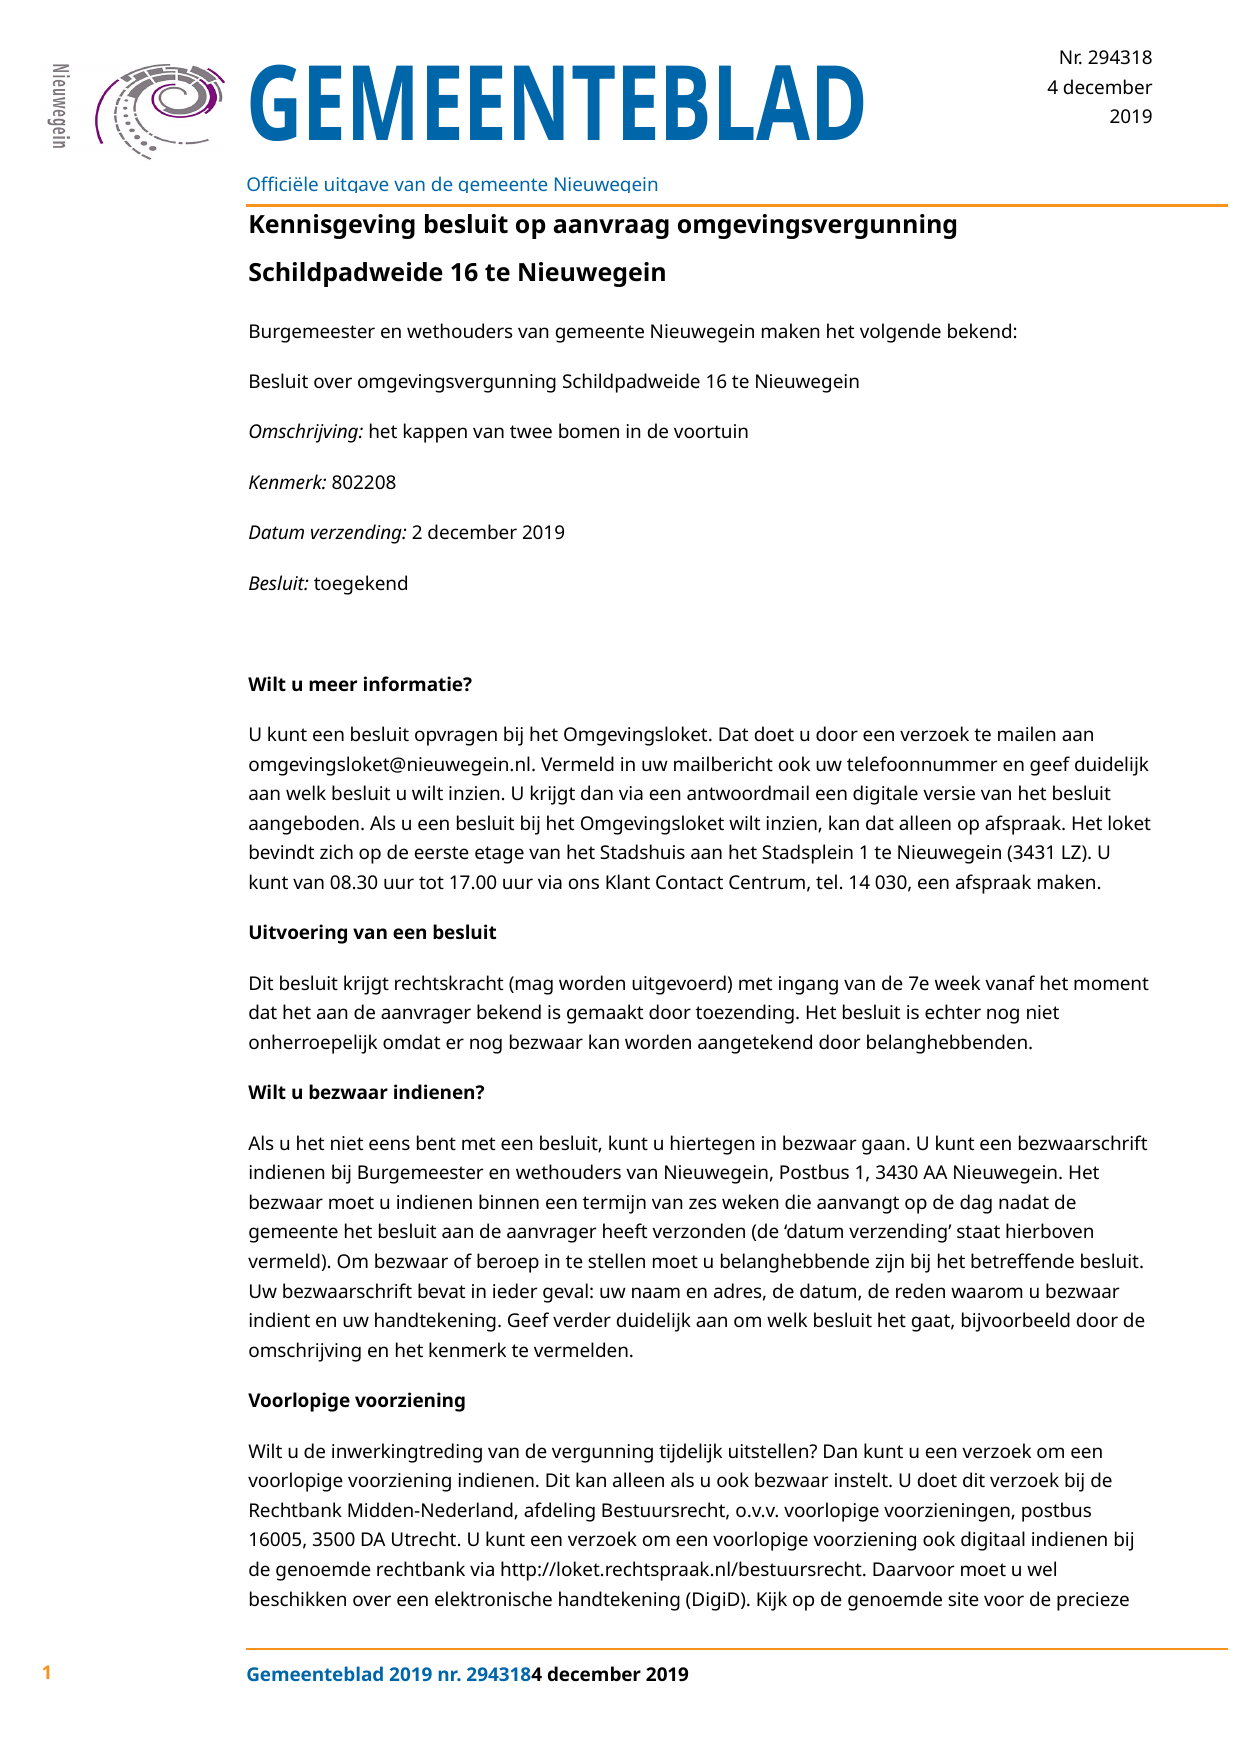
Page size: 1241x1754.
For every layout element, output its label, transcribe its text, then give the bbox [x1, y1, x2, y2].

text Burgemeester en wethouders van gemeente Nieuwegein maken het volgende bekend: [248, 318, 1152, 344]
text Wilt u meer informatie? [248, 671, 1152, 697]
text Wilt u bezwaar indienen? [248, 1079, 1152, 1105]
text Besluit over omgevingsvergunning Schildpadweide 16 te Nieuwegein [248, 368, 1152, 394]
text Kennisgeving besluit op aanvraag omgevingsvergunning Schildpadweide 16 te Nieuwegein [248, 207, 1152, 288]
text Uitvoering van een besluit [248, 919, 1152, 945]
picture [41, 47, 231, 172]
text Omschrijving: het kappen van twee bomen in de voortuin [248, 419, 1152, 444]
text Voorlopige voorziening [248, 1387, 1152, 1413]
text Wilt u de inwerkingtreding van de vergunning tijdelijk uitstellen? Dan kunt u een verzoek om een voorlopige voorziening indienen. Dit kan alleen als u ook bezwaar instelt. U doet dit verzoek bij de Rechtbank Midden-Nederland, afdeling Bestuursrecht, o.v.v. voorlopige voorzieningen, postbus 16005, 3500 DA Utrecht. U kunt een verzoek om een voorlopige voorziening ook digitaal indienen bij de genoemde rechtbank via http://loket.rechtspraak.nl/bestuursrecht. Daarvoor moet u wel beschikken over een elektronische handtekening (DigiD). Kijk op de genoemde site voor de precieze [248, 1438, 1152, 1612]
text Kenmerk: 802208 [248, 469, 1152, 495]
text Als u het niet eens bent met een besluit, kunt u hiertegen in bezwaar gaan. U kunt een bezwaarschrift indienen bij Burgemeester en wethouders van Nieuwegein, Postbus 1, 3430 AA Nieuwegein. Het bezwaar moet u indienen binnen een termijn van zes weken die aanvangt op de dag nadat de gemeente het besluit aan de aanvrager heeft verzonden (de ‘datum verzending’ staat hierboven vermeld). Om bezwaar of beroep in te stellen moet u belanghebbende zijn bij het betreffende besluit. Uw bezwaarschrift bevat in ieder geval: uw naam en adres, de datum, de reden waarom u bezwaar indient en uw handtekening. Geef verder duidelijk aan om welk besluit het gaat, bijvoorbeeld door de omschrijving en het kenmerk te vermelden. [248, 1130, 1152, 1363]
text Dit besluit krijgt rechtskracht (mag worden uitgevoerd) met ingang van de 7e week vanaf het moment dat het aan de aanvrager bekend is gemaakt door toezending. Het besluit is echter nog niet onherroepelijk omdat er nog bezwaar kan worden aangetekend door belanghebbenden. [248, 970, 1152, 1055]
text Besluit: toegekend [248, 570, 1152, 596]
text Datum verzending: 2 december 2019 [248, 519, 1152, 545]
text U kunt een besluit opvragen bij het Omgevingsloket. Dat doet u door een verzoek te mailen aan omgevingsloket@nieuwegein.nl. Vermeld in uw mailbericht ook uw telefoonnummer en geef duidelijk aan welk besluit u wilt inzien. U krijgt dan via een antwoordmail een digitale versie van het besluit aangeboden. Als u een besluit bij het Omgevingsloket wilt inzien, kan dat alleen op afspraak. Het loket bevindt zich op de eerste etage van het Stadshuis aan het Stadsplein 1 te Nieuwegein (3431 LZ). U kunt van 08.30 uur tot 17.00 uur via ons Klant Contact Centrum, tel. 14 030, een afspraak maken. [248, 721, 1152, 895]
